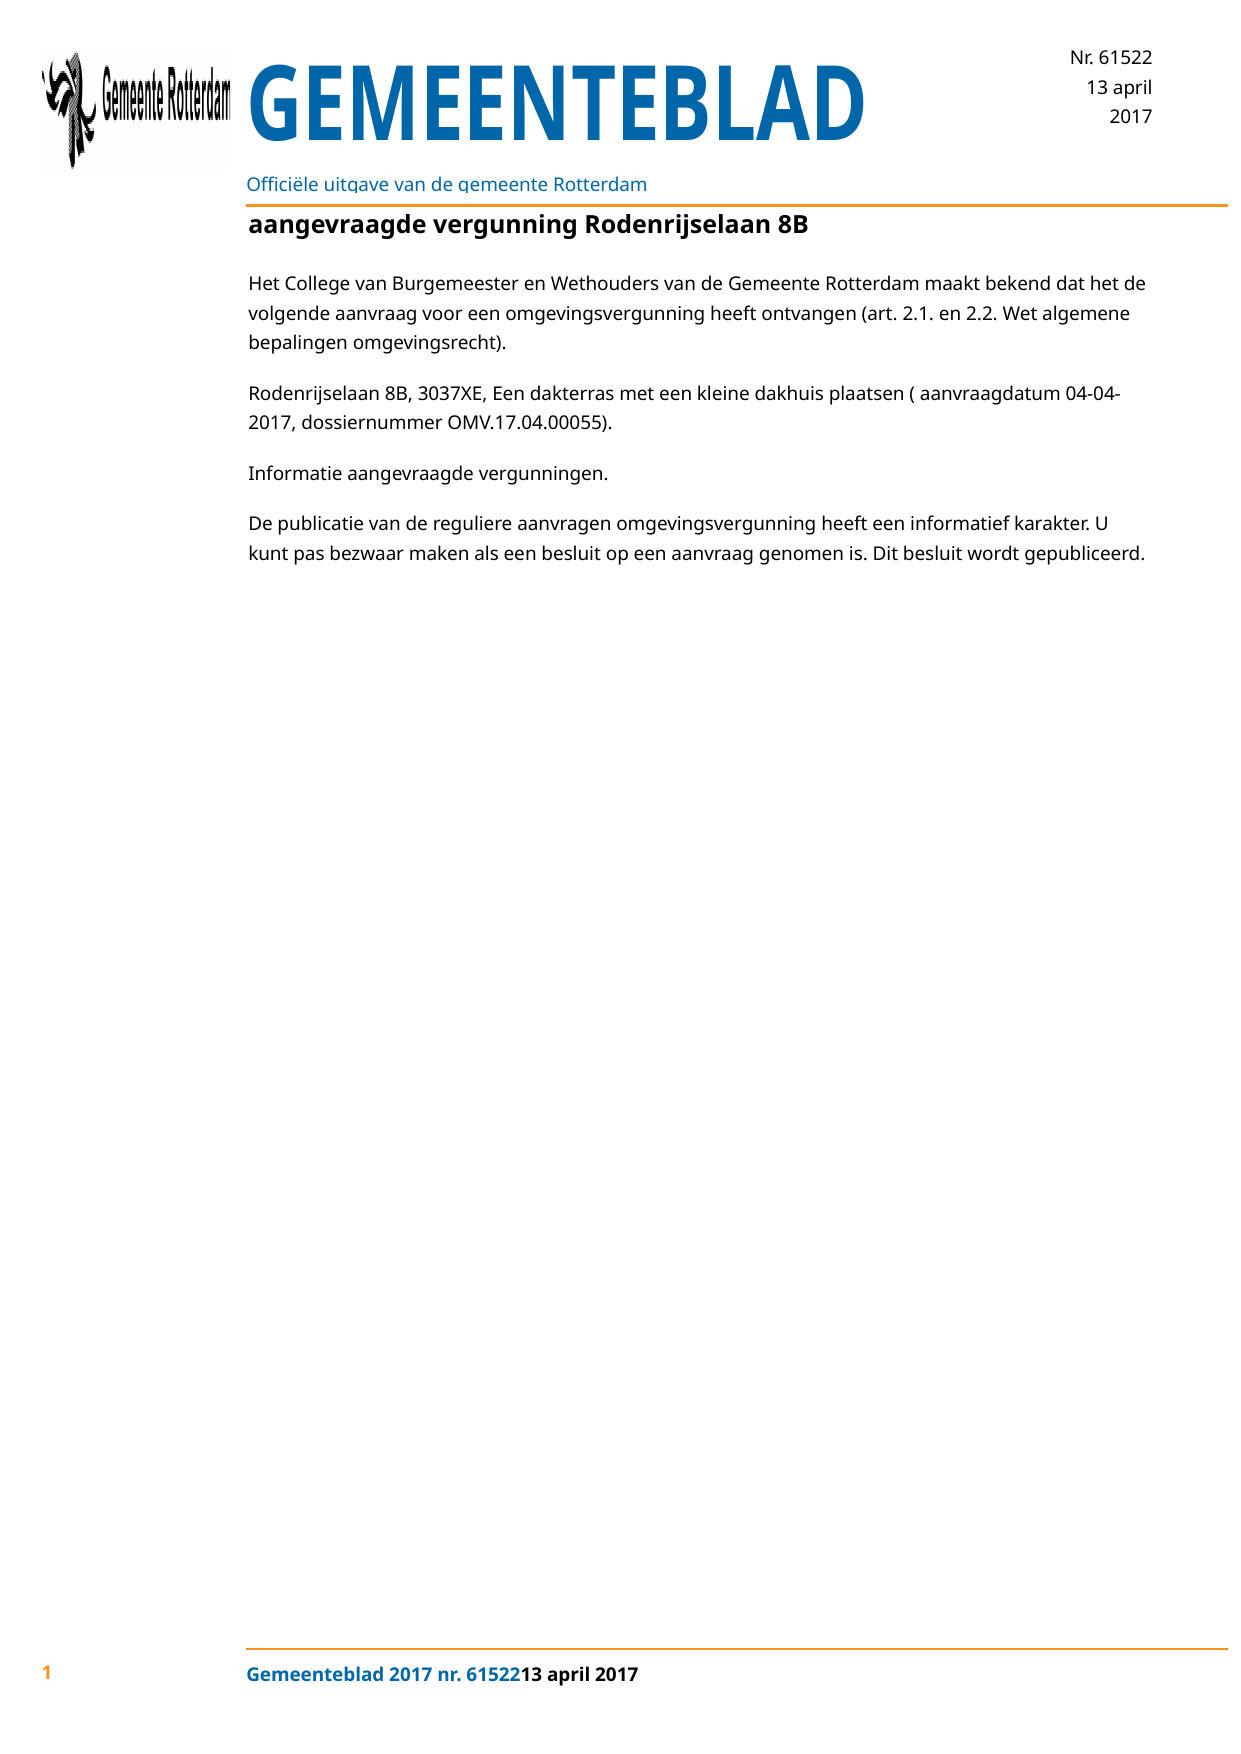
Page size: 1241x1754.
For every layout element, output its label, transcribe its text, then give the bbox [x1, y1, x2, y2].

text Rodenrijselaan 8B, 3037XE, Een dakterras met een kleine dakhuis plaatsen ( aanvraagdatum 04-04-2017, dossiernummer OMV.17.04.00055). [248, 380, 1152, 435]
text aangevraagde vergunning Rodenrijselaan 8B [248, 207, 1152, 241]
text De publicatie van de reguliere aanvragen omgevingsvergunning heeft een informatief karakter. U kunt pas bezwaar maken als een besluit op een aanvraag genomen is. Dit besluit wordt gepubliceerd. [248, 510, 1152, 566]
text Informatie aangevraagde vergunningen. [248, 460, 1152, 486]
picture [41, 47, 231, 172]
text Het College van Burgemeester en Wethouders van de Gemeente Rotterdam maakt bekend dat het de volgende aanvraag voor een omgevingsvergunning heeft ontvangen (art. 2.1. en 2.2. Wet algemene bepalingen omgevingsrecht). [248, 270, 1152, 355]
